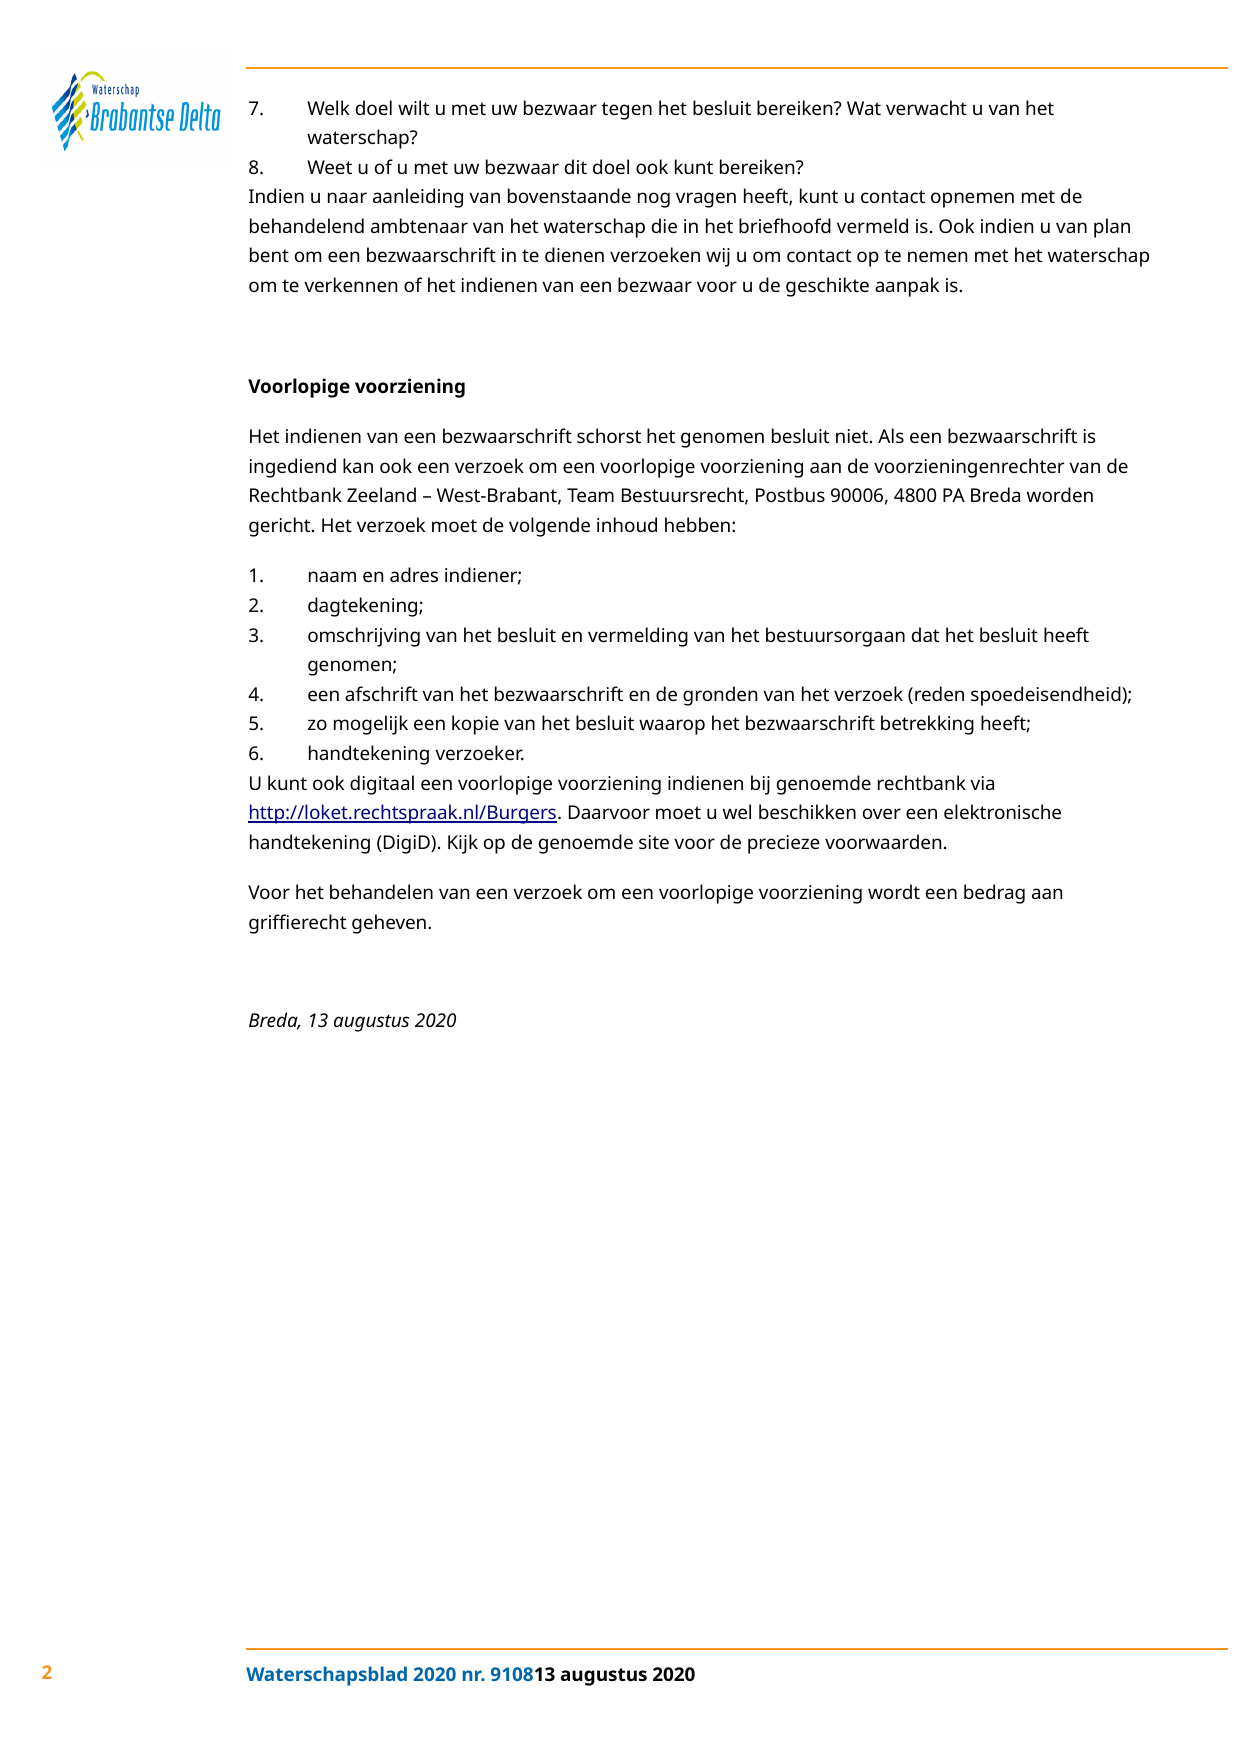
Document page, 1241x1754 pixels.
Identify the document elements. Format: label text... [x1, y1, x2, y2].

list een afschrift van het bezwaarschrift en de gronden van het verzoek (reden spoedeisendheid); [248, 681, 1152, 707]
text Indien u naar aanleiding van bovenstaande nog vragen heeft, kunt u contact opnemen met de behandelend ambtenaar van het waterschap die in het briefhoofd vermeld is. Ook indien u van plan bent om een bezwaarschrift in te dienen verzoeken wij u om contact op te nemen met het waterschap om te verkennen of het indienen van een bezwaar voor u de geschikte aanpak is. [248, 183, 1152, 298]
text Het indienen van een bezwaarschrift schorst het genomen besluit niet. Als een bezwaarschrift is ingediend kan ook een verzoek om een voorlopige voorziening aan de voorzieningenrechter van de Rechtbank Zeeland – West-Brabant, Team Bestuursrecht, Postbus 90006, 4800 PA Breda worden gericht. Het verzoek moet de volgende inhoud hebben: [248, 423, 1152, 538]
list omschrijving van het besluit en vermelding van het bestuursorgaan dat het besluit heeft genomen; [248, 622, 1152, 677]
list naam en adres indiener; [248, 563, 1152, 588]
list handtekening verzoeker. [248, 740, 1152, 766]
list Welk doel wilt u met uw bezwaar tegen het besluit bereiken? Wat verwacht u van het waterschap? [248, 95, 1152, 150]
text Voorlopige voorziening [248, 373, 1152, 399]
list Weet u of u met uw bezwaar dit doel ook kunt bereiken? [248, 154, 1152, 180]
text Breda, 13 augustus 2020 [248, 1007, 1152, 1033]
text U kunt ook digitaal een voorlopige voorziening indienen bij genoemde rechtbank via http://loket.rechtspraak.nl/Burgers. Daarvoor moet u wel beschikken over een elektronische handtekening (DigiD). Kijk op de genoemde site voor de precieze voorwaarden. [248, 770, 1152, 855]
list dagtekening; [248, 592, 1152, 618]
list zo mogelijk een kopie van het besluit waarop het bezwaarschrift betrekking heeft; [248, 711, 1152, 736]
text Voor het behandelen van een verzoek om een voorlopige voorziening wordt een bedrag aan griffierecht geheven. [248, 879, 1152, 935]
picture [41, 47, 231, 172]
